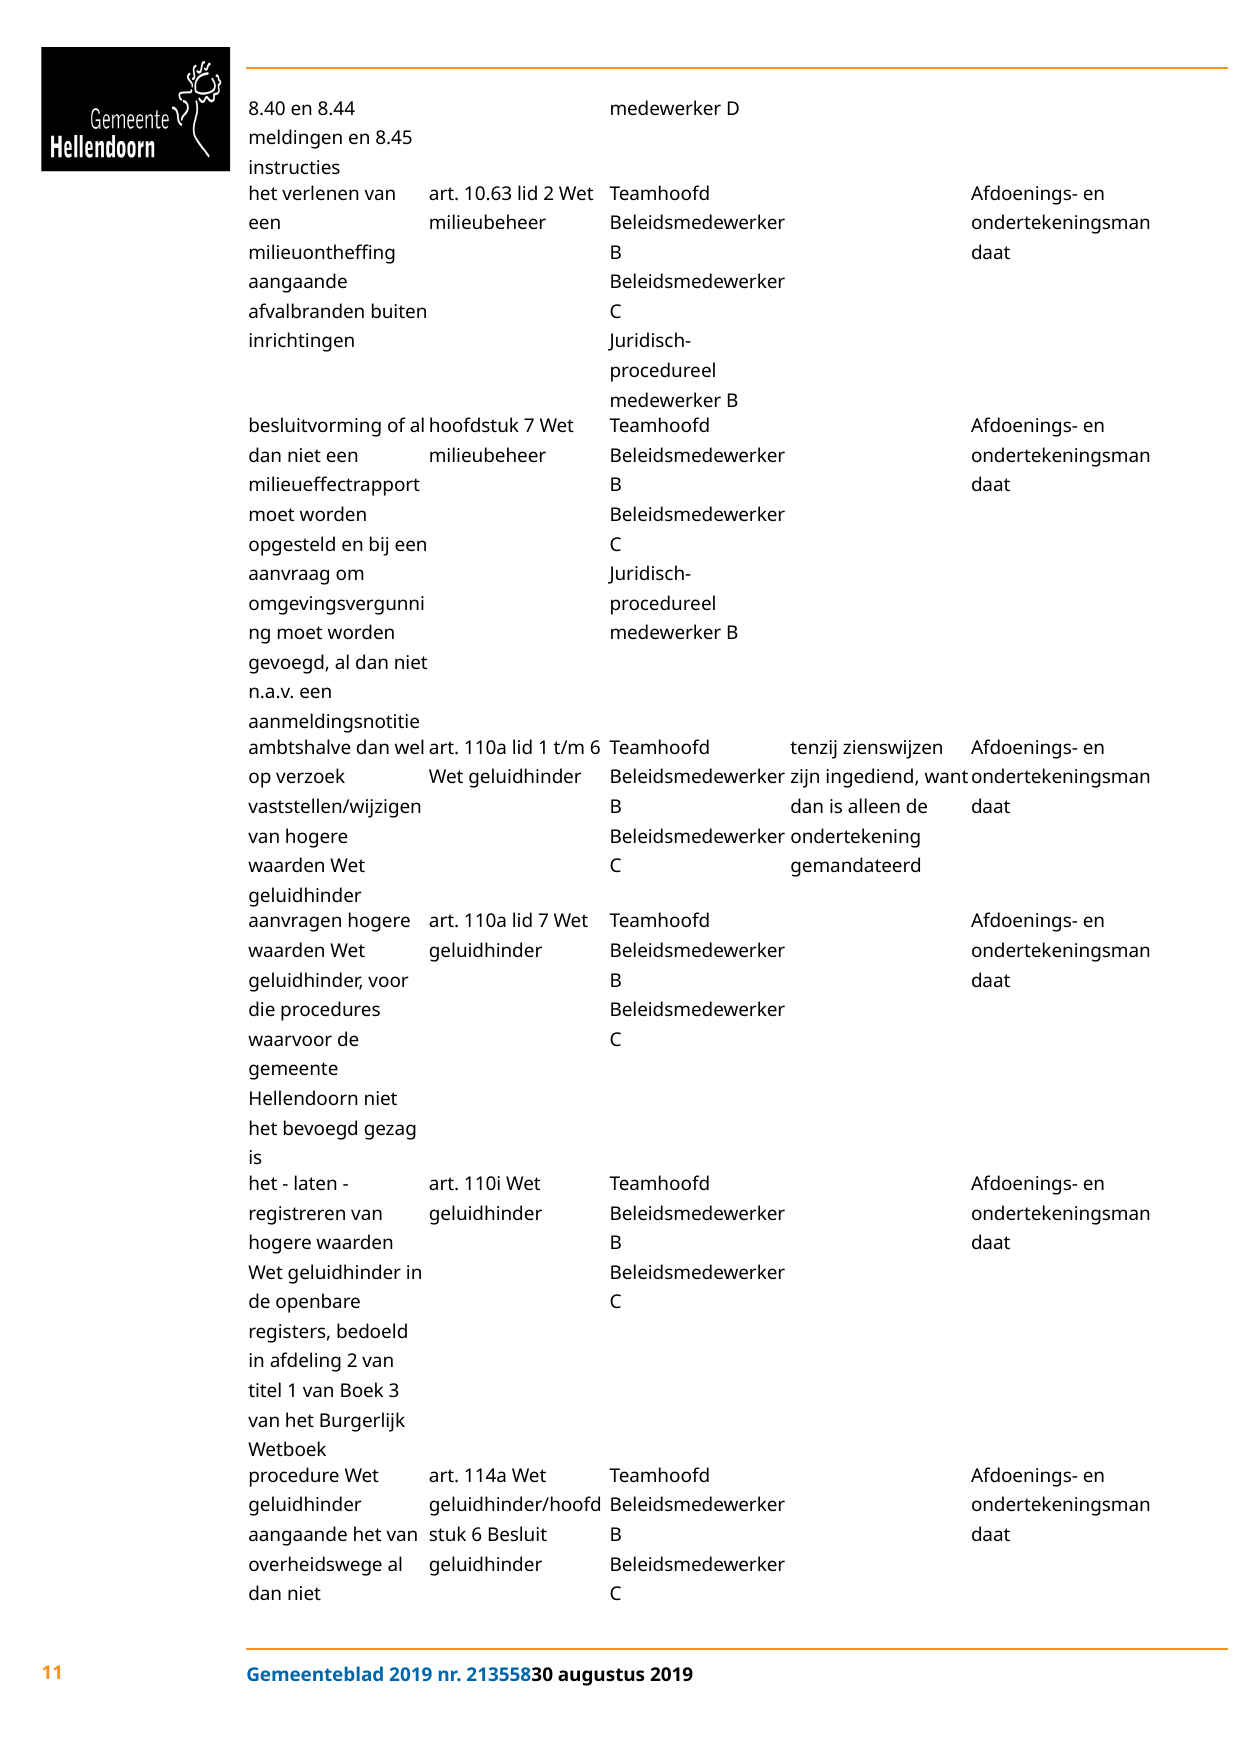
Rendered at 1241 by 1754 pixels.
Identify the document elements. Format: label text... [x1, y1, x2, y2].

table_cell [790, 413, 971, 734]
table_cell art. 110a lid 7 Wet geluidhinder [429, 908, 609, 1170]
table_cell tenzij zienswijzen zijn ingediend, want dan is alleen de ondertekening gemandateerd [790, 734, 971, 908]
table_cell art. 10.63 lid 2 Wet milieubeheer [429, 180, 609, 412]
table_cell [790, 95, 971, 180]
table_cell Afdoenings- en ondertekeningsmandaat [971, 908, 1152, 1170]
table_cell aanvragen hogere waarden Wet geluidhinder, voor die procedures waarvoor de gemeente Hellendoorn niet het bevoegd gezag is [248, 908, 429, 1170]
table_cell Teamhoofd Beleidsmedewerker B Beleidsmedewerker C [609, 1462, 790, 1606]
table_cell Teamhoofd Beleidsmedewerker B Beleidsmedewerker C [609, 1170, 790, 1462]
table_cell Afdoenings- en ondertekeningsmandaat [971, 734, 1152, 908]
table_cell Teamhoofd Beleidsmedewerker B Beleidsmedewerker C [609, 734, 790, 908]
table_cell art. 110a lid 1 t/m 6 Wet geluidhinder [429, 734, 609, 908]
picture [41, 47, 231, 172]
table_cell Teamhoofd Beleidsmedewerker B Beleidsmedewerker C [609, 908, 790, 1170]
table_cell 8.40 en 8.44 meldingen en 8.45 instructies [248, 95, 429, 180]
table_cell medewerker D [609, 95, 790, 180]
table_cell art. 114a Wet geluidhinder/hoofdstuk 6 Besluit geluidhinder [429, 1462, 609, 1606]
table_cell besluitvorming of al dan niet een milieueffectrapport moet worden opgesteld en bij een aanvraag om omgevingsvergunning moet worden gevoegd, al dan niet n.a.v. een aanmeldingsnotitie [248, 413, 429, 734]
table_cell Teamhoofd Beleidsmedewerker B Beleidsmedewerker C Juridisch-procedureel medewerker B [609, 413, 790, 734]
table_cell procedure Wet geluidhinder aangaande het van overheidswege al dan niet [248, 1462, 429, 1606]
table_cell het verlenen van een milieuontheffing aangaande afvalbranden buiten inrichtingen [248, 180, 429, 412]
table_cell Afdoenings- en ondertekeningsmandaat [971, 180, 1152, 412]
table_cell Afdoenings- en ondertekeningsmandaat [971, 1170, 1152, 1462]
table_cell [790, 180, 971, 412]
table_cell art. 110i Wet geluidhinder [429, 1170, 609, 1462]
table_cell [790, 1462, 971, 1606]
table_cell [790, 908, 971, 1170]
table_cell hoofdstuk 7 Wet milieubeheer [429, 413, 609, 734]
table_cell Afdoenings- en ondertekeningsmandaat [971, 413, 1152, 734]
table_cell ambtshalve dan wel op verzoek vaststellen/wijzigen van hogere waarden Wet geluidhinder [248, 734, 429, 908]
table_cell Afdoenings- en ondertekeningsmandaat [971, 1462, 1152, 1606]
table_cell Teamhoofd Beleidsmedewerker B Beleidsmedewerker C Juridisch-procedureel medewerker B [609, 180, 790, 412]
table_cell [429, 95, 609, 180]
table_cell [790, 1170, 971, 1462]
table_cell [971, 95, 1152, 180]
table_cell het - laten - registreren van hogere waarden Wet geluidhinder in de openbare registers, bedoeld in afdeling 2 van titel 1 van Boek 3 van het Burgerlijk Wetboek [248, 1170, 429, 1462]
